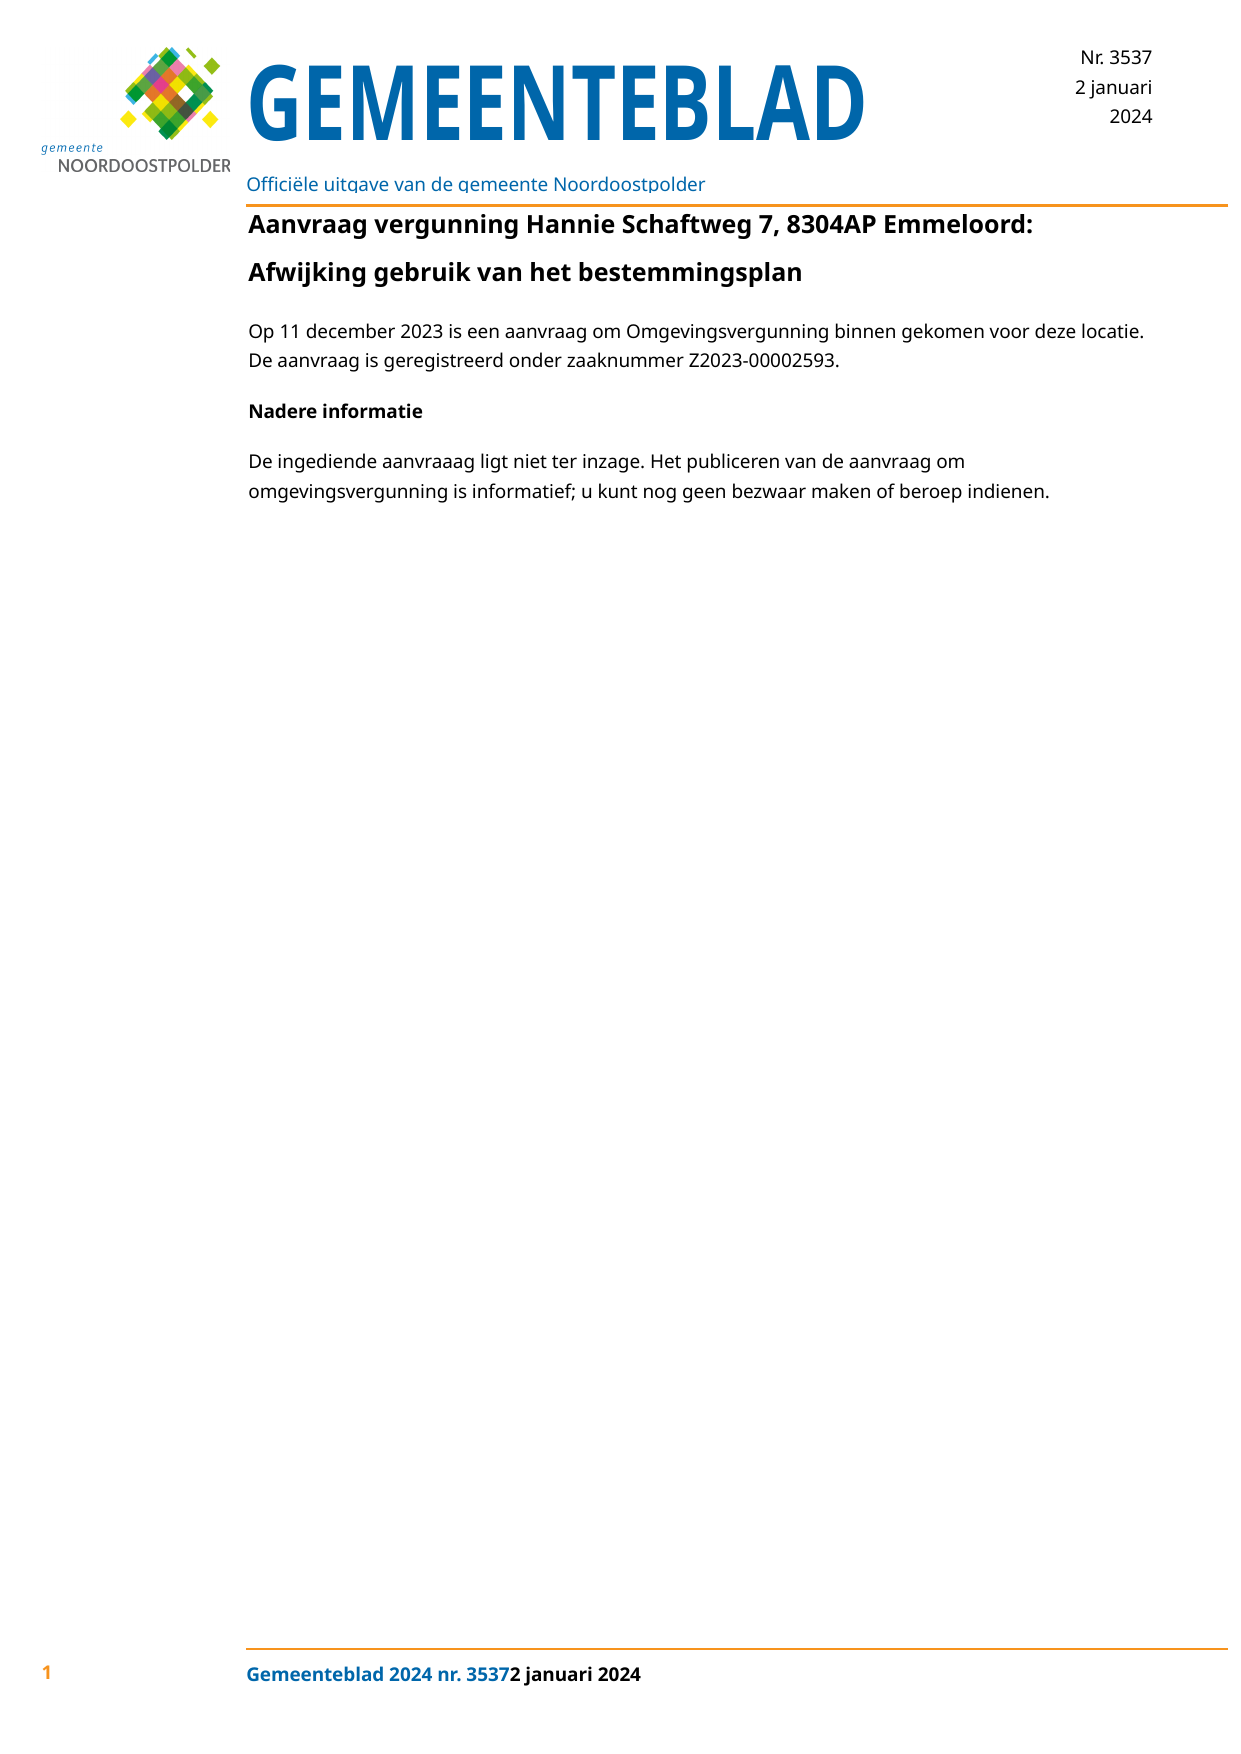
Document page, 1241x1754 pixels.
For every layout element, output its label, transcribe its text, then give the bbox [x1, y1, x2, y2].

text Nadere informatie [248, 398, 1152, 424]
text Aanvraag vergunning Hannie Schaftweg 7, 8304AP Emmeloord: Afwijking gebruik van het bestemmingsplan [248, 207, 1152, 288]
text Op 11 december 2023 is een aanvraag om Omgevingsvergunning binnen gekomen voor deze locatie. De aanvraag is geregistreerd onder zaaknummer Z2023-00002593. [248, 318, 1152, 373]
text De ingediende aanvraaag ligt niet ter inzage. Het publiceren van de aanvraag om omgevingsvergunning is informatief; u kunt nog geen bezwaar maken of beroep indienen. [248, 448, 1152, 504]
picture [41, 47, 231, 172]
